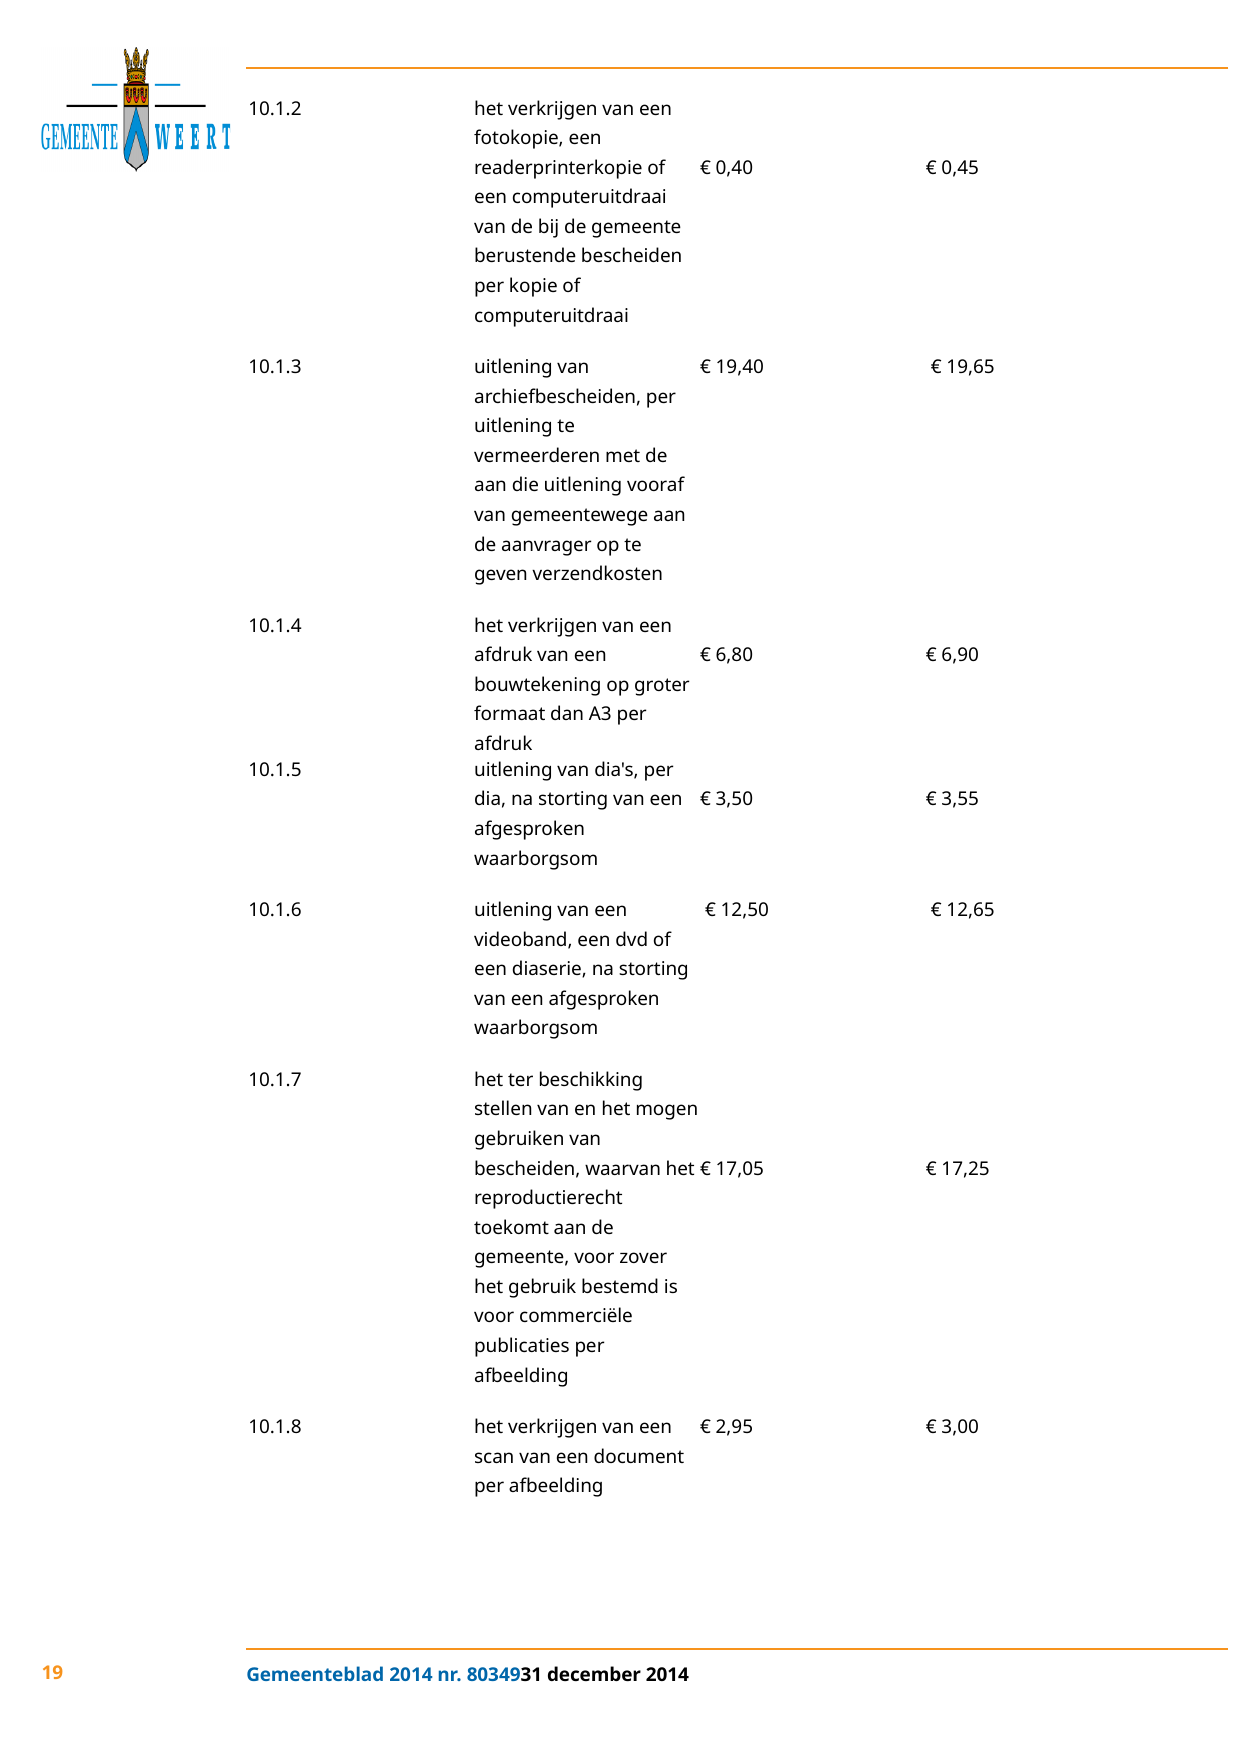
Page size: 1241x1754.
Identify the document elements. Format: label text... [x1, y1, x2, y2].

table_cell uitlening van dia's, per dia, na storting van een afgesproken waarborgsom [474, 756, 700, 870]
table_cell € 19,65 [926, 353, 1152, 586]
table_cell [474, 1040, 700, 1066]
table_cell [700, 870, 926, 896]
table_cell 10.1.4 [248, 612, 474, 756]
table_cell [926, 870, 1152, 896]
table_cell € 2,95 [700, 1413, 926, 1498]
table_cell [474, 1388, 700, 1413]
table_cell € 3,50 [700, 756, 926, 870]
table_cell € 17,05 [700, 1066, 926, 1387]
table_cell [926, 1388, 1152, 1413]
table_cell [926, 328, 1152, 353]
table_cell € 19,40 [700, 353, 926, 586]
table_cell 10.1.3 [248, 353, 474, 586]
table_cell [248, 586, 474, 612]
table_cell € 17,25 [926, 1066, 1152, 1387]
table_cell [700, 328, 926, 353]
table_cell [700, 1040, 926, 1066]
table_cell 10.1.6 [248, 896, 474, 1040]
picture [41, 47, 231, 172]
table_cell € 6,80 [700, 612, 926, 756]
table_cell 10.1.8 [248, 1413, 474, 1498]
table_cell 10.1.7 [248, 1066, 474, 1387]
table_cell € 0,40 [700, 95, 926, 328]
table_cell € 6,90 [926, 612, 1152, 756]
table_cell [248, 1388, 474, 1413]
table_cell uitlening van een videoband, een dvd of een diaserie, na storting van een afgesproken waarborgsom [474, 896, 700, 1040]
table_cell het verkrijgen van een scan van een document per afbeelding [474, 1413, 700, 1498]
table_cell [248, 328, 474, 353]
table_cell [926, 1040, 1152, 1066]
table_cell € 0,45 [926, 95, 1152, 328]
table_cell [248, 1040, 474, 1066]
table_cell [700, 1388, 926, 1413]
table_cell € 3,55 [926, 756, 1152, 870]
table_cell [474, 586, 700, 612]
table_cell [474, 870, 700, 896]
table_cell het verkrijgen van een afdruk van een bouwtekening op groter formaat dan A3 per afdruk [474, 612, 700, 756]
table_cell uitlening van archiefbescheiden, per uitlening te vermeerderen met de aan die uitlening vooraf van gemeentewege aan de aanvrager op te geven verzendkosten [474, 353, 700, 586]
table_cell het verkrijgen van een fotokopie, een readerprinterkopie of een computeruitdraai van de bij de gemeente berustende bescheiden per kopie of computeruitdraai [474, 95, 700, 328]
table_cell [700, 586, 926, 612]
table_cell [248, 870, 474, 896]
table_cell [474, 328, 700, 353]
table_cell het ter beschikking stellen van en het mogen gebruiken van bescheiden, waarvan het reproductierecht toekomt aan de gemeente, voor zover het gebruik bestemd is voor commerciële publicaties per afbeelding [474, 1066, 700, 1387]
table_cell 10.1.2 [248, 95, 474, 328]
table_cell € 12,50 [700, 896, 926, 1040]
table_cell [926, 586, 1152, 612]
table_cell € 12,65 [926, 896, 1152, 1040]
table_cell 10.1.5 [248, 756, 474, 870]
table_cell € 3,00 [926, 1413, 1152, 1498]
